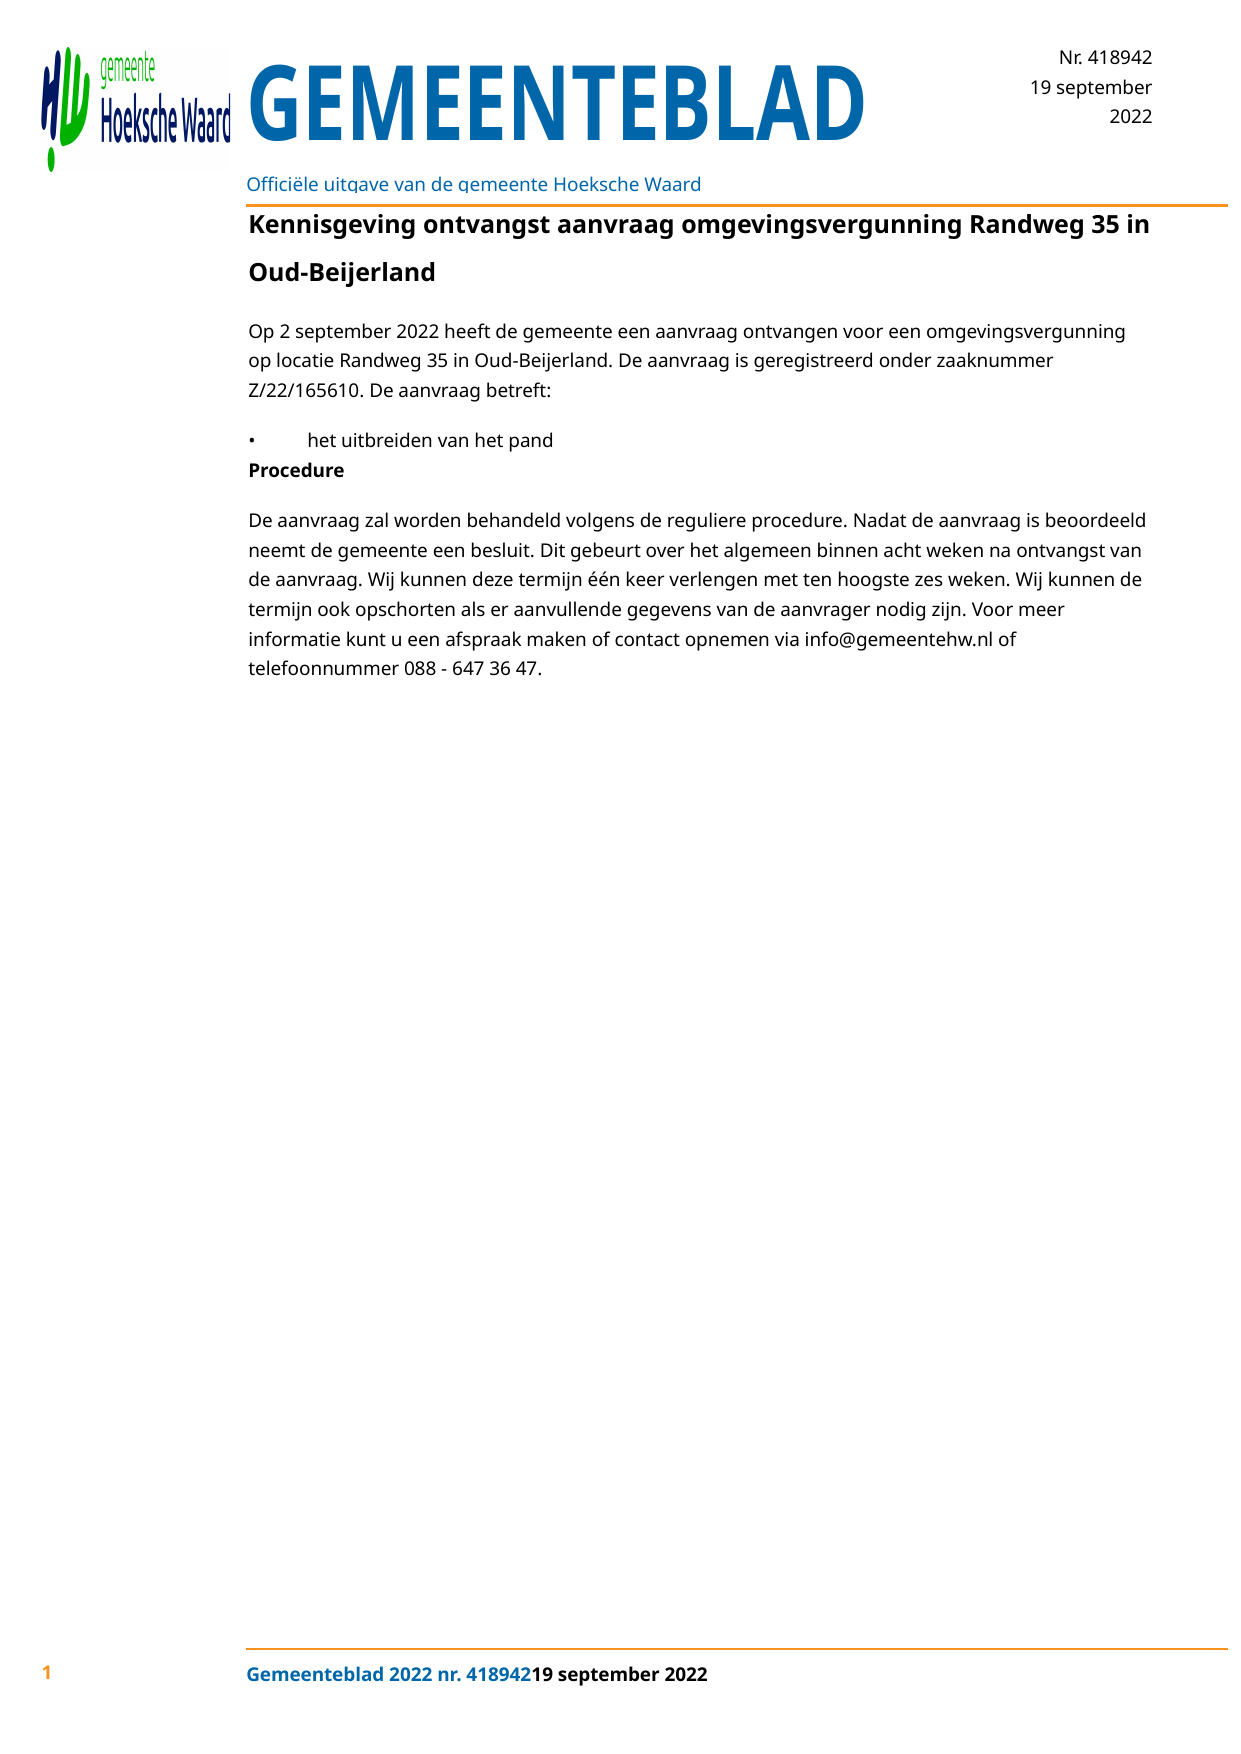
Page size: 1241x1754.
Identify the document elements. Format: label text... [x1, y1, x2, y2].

text De aanvraag zal worden behandeld volgens de reguliere procedure. Nadat de aanvraag is beoordeeld neemt de gemeente een besluit. Dit gebeurt over het algemeen binnen acht weken na ontvangst van de aanvraag. Wij kunnen deze termijn één keer verlengen met ten hoogste zes weken. Wij kunnen de termijn ook opschorten als er aanvullende gegevens van de aanvrager nodig zijn. Voor meer informatie kunt u een afspraak maken of contact opnemen via info@gemeentehw.nl of telefoonnummer 088 - 647 36 47. [248, 507, 1152, 681]
list het uitbreiden van het pand [248, 427, 1152, 453]
text Kennisgeving ontvangst aanvraag omgevingsvergunning Randweg 35 in Oud-Beijerland [248, 207, 1152, 288]
text Procedure [248, 457, 1152, 483]
picture [41, 47, 231, 172]
text Op 2 september 2022 heeft de gemeente een aanvraag ontvangen voor een omgevingsvergunning op locatie Randweg 35 in Oud-Beijerland. De aanvraag is geregistreerd onder zaaknummer Z/22/165610. De aanvraag betreft: [248, 318, 1152, 403]
